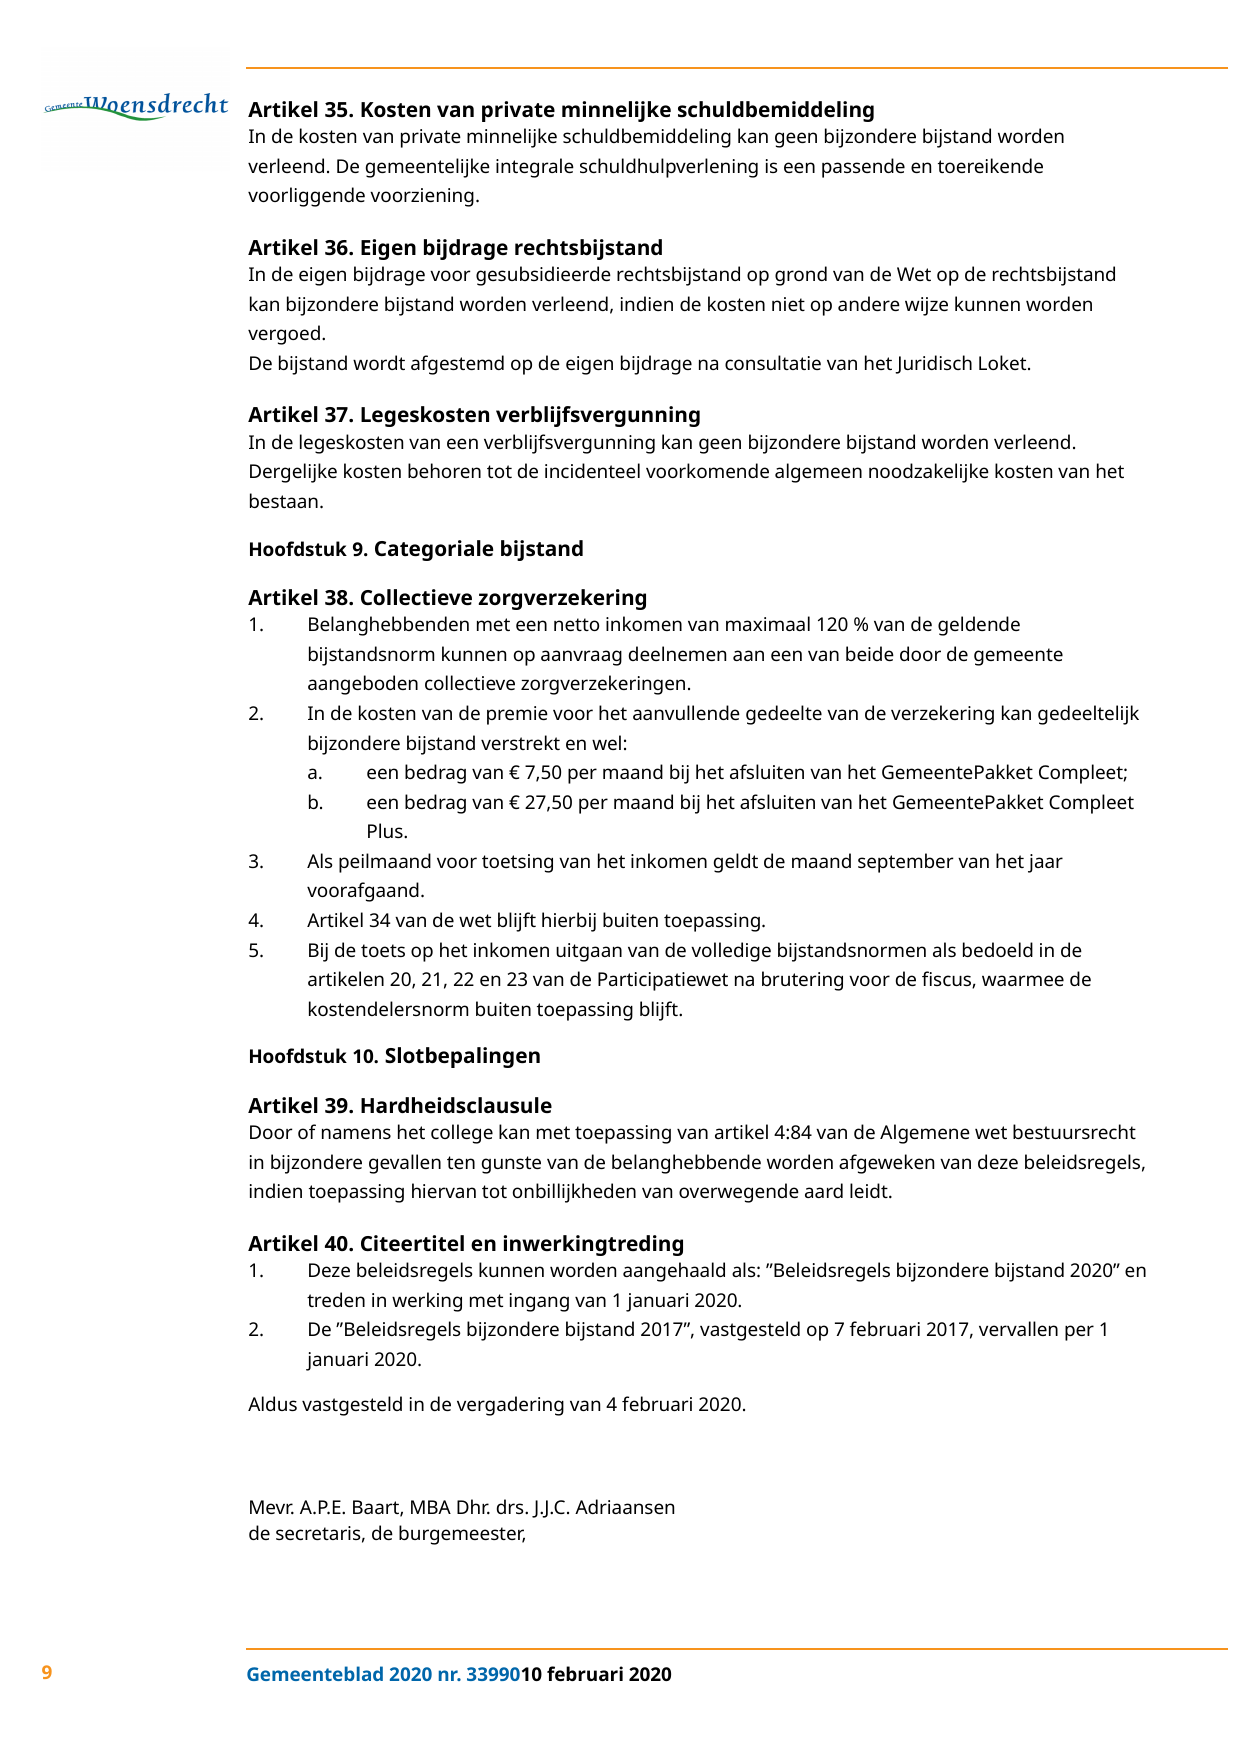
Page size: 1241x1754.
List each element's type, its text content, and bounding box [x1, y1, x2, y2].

text Artikel 37. Legeskosten verblijfsvergunning [248, 400, 1152, 429]
text Artikel 40. Citeertitel en inwerkingtreding [248, 1229, 1152, 1257]
text Artikel 38. Collectieve zorgverzekering [248, 583, 1152, 611]
text Mevr. A.P.E. Baart, MBA Dhr. drs. J.J.C. Adriaansen [248, 1494, 1152, 1520]
text Artikel 35. Kosten van private minnelijke schuldbemiddeling [248, 95, 1152, 123]
text Door of namens het college kan met toepassing van artikel 4:84 van de Algemene wet bestuursrecht in bijzondere gevallen ten gunste van de belanghebbende worden afgeweken van deze beleidsregels, indien toepassing hiervan tot onbillijkheden van overwegende aard leidt. [248, 1119, 1152, 1204]
text Aldus vastgesteld in de vergadering van 4 februari 2020. [248, 1392, 1152, 1417]
text In de kosten van private minnelijke schuldbemiddeling kan geen bijzondere bijstand worden verleend. De gemeentelijke integrale schuldhulpverlening is een passende en toereikende voorliggende voorziening. [248, 123, 1152, 208]
text Hoofdstuk 10. Slotbepalingen [248, 1042, 1152, 1070]
text de secretaris, de burgemeester, [248, 1520, 1152, 1546]
list een bedrag van € 7,50 per maand bij het afsluiten van het GemeentePakket Compleet; [307, 759, 1152, 785]
picture [41, 47, 231, 172]
list In de kosten van de premie voor het aanvullende gedeelte van de verzekering kan gedeeltelijk bijzondere bijstand verstrekt en wel: [248, 700, 1152, 755]
list Bij de toets op het inkomen uitgaan van de volledige bijstandsnormen als bedoeld in de artikelen 20, 21, 22 en 23 van de Participatiewet na brutering voor de fiscus, waarmee de kostendelersnorm buiten toepassing blijft. [248, 937, 1152, 1022]
list Artikel 34 van de wet blijft hierbij buiten toepassing. [248, 907, 1152, 933]
list een bedrag van € 27,50 per maand bij het afsluiten van het GemeentePakket Compleet Plus. [307, 789, 1152, 844]
text Artikel 39. Hardheidsclausule [248, 1091, 1152, 1119]
text In de legeskosten van een verblijfsvergunning kan geen bijzondere bijstand worden verleend. Dergelijke kosten behoren tot de incidenteel voorkomende algemeen noodzakelijke kosten van het bestaan. [248, 429, 1152, 514]
text De bijstand wordt afgestemd op de eigen bijdrage na consultatie van het Juridisch Loket. [248, 350, 1152, 376]
text Artikel 36. Eigen bijdrage rechtsbijstand [248, 233, 1152, 261]
list Deze beleidsregels kunnen worden aangehaald als: ”Beleidsregels bijzondere bijstand 2020” en treden in werking met ingang van 1 januari 2020. [248, 1257, 1152, 1313]
list Als peilmaand voor toetsing van het inkomen geldt de maand september van het jaar voorafgaand. [248, 848, 1152, 903]
list Belanghebbenden met een netto inkomen van maximaal 120 % van de geldende bijstandsnorm kunnen op aanvraag deelnemen aan een van beide door de gemeente aangeboden collectieve zorgverzekeringen. [248, 611, 1152, 696]
text In de eigen bijdrage voor gesubsidieerde rechtsbijstand op grond van de Wet op de rechtsbijstand kan bijzondere bijstand worden verleend, indien de kosten niet op andere wijze kunnen worden vergoed. [248, 261, 1152, 346]
list De ”Beleidsregels bijzondere bijstand 2017”, vastgesteld op 7 februari 2017, vervallen per 1 januari 2020. [248, 1316, 1152, 1372]
text Hoofdstuk 9. Categoriale bijstand [248, 534, 1152, 562]
